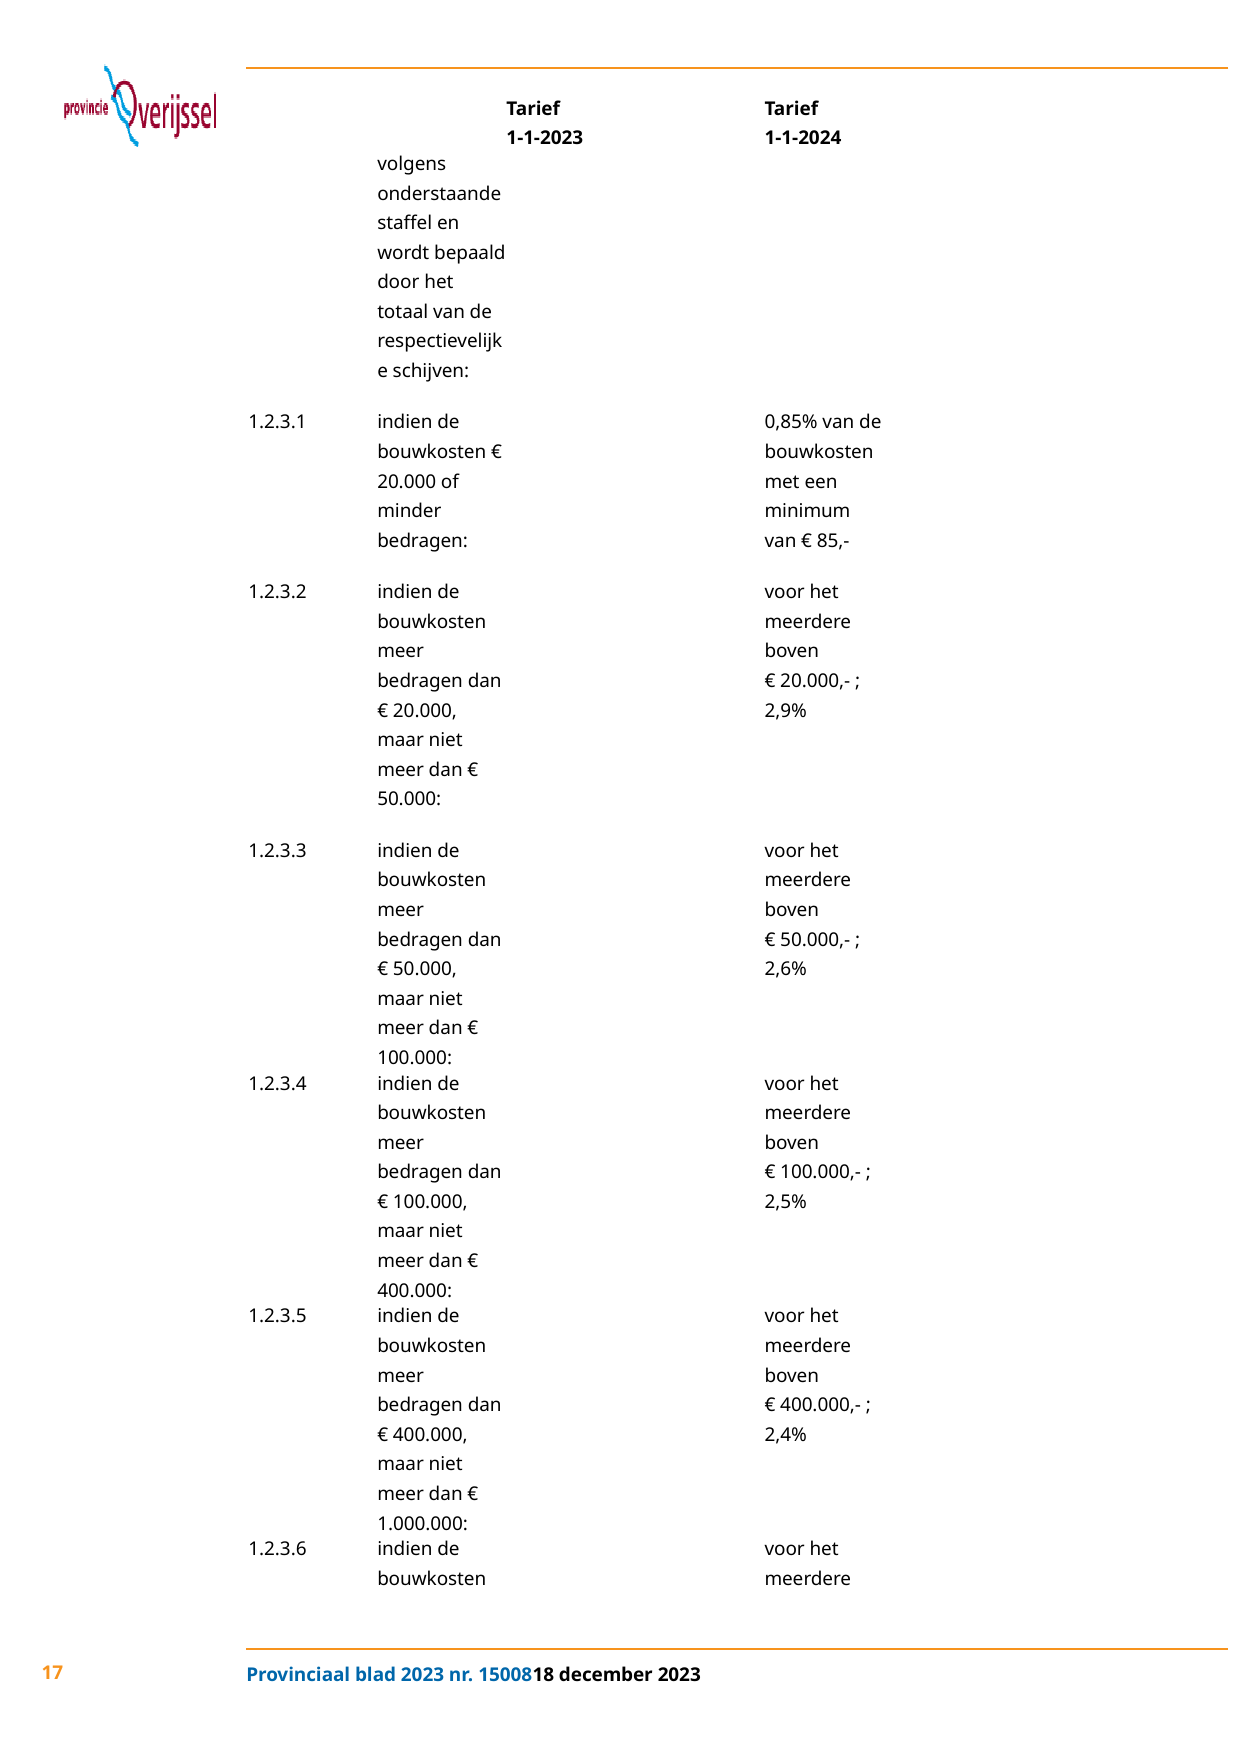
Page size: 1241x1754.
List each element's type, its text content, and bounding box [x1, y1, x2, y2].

table_cell [764, 811, 1022, 837]
table_header Tarief 1-1-2024 [764, 95, 1022, 150]
table_cell [1023, 1070, 1152, 1303]
table_cell [506, 811, 764, 837]
table_cell indien de bouwkosten € 20.000 of minder bedragen: [377, 409, 506, 553]
table_header [1023, 95, 1152, 150]
table_cell [764, 383, 1022, 409]
table_cell [506, 150, 764, 383]
table_cell [377, 811, 506, 837]
table_cell [506, 409, 764, 553]
table_cell [506, 837, 764, 1070]
table_cell [506, 1303, 764, 1535]
table_cell 1.2.3.6 [248, 1535, 377, 1591]
table_cell [377, 383, 506, 409]
table_cell indien de bouwkosten meer bedragen dan € 20.000, maar niet meer dan € 50.000: [377, 579, 506, 811]
table_cell [248, 383, 377, 409]
table_cell [377, 553, 506, 578]
table_cell voor het meerdere boven € 400.000,- ; 2,4% [764, 1303, 1022, 1535]
table_cell 1.2.3.1 [248, 409, 377, 553]
table_cell [506, 579, 764, 811]
table_cell indien de bouwkosten meer bedragen dan € 50.000, maar niet meer dan € 100.000: [377, 837, 506, 1070]
table_cell [1023, 579, 1152, 811]
table_cell indien de bouwkosten [377, 1535, 506, 1591]
table_cell voor het meerdere [764, 1535, 1022, 1591]
table_cell [248, 811, 377, 837]
table_cell [248, 553, 377, 578]
table_cell [506, 553, 764, 578]
table_cell [1023, 1535, 1152, 1591]
table_header [377, 95, 506, 150]
table_cell [1023, 1303, 1152, 1535]
table_cell 1.2.3.2 [248, 579, 377, 811]
table_cell indien de bouwkosten meer bedragen dan € 100.000, maar niet meer dan € 400.000: [377, 1070, 506, 1303]
table_cell [1023, 409, 1152, 553]
table_cell [506, 383, 764, 409]
table_cell [1023, 150, 1152, 383]
table_cell 1.2.3.4 [248, 1070, 377, 1303]
table_cell [1023, 811, 1152, 837]
table_cell indien de bouwkosten meer bedragen dan € 400.000, maar niet meer dan € 1.000.000: [377, 1303, 506, 1535]
table_header [248, 95, 377, 150]
table_cell voor het meerdere boven € 100.000,- ; 2,5% [764, 1070, 1022, 1303]
table_cell [248, 150, 377, 383]
table_cell 1.2.3.5 [248, 1303, 377, 1535]
table_cell voor het meerdere boven € 50.000,- ; 2,6% [764, 837, 1022, 1070]
table_header Tarief 1-1-2023 [506, 95, 764, 150]
table_cell 0,85% van de bouwkosten met een minimum van € 85,- [764, 409, 1022, 553]
table_cell [764, 150, 1022, 383]
table_cell [764, 553, 1022, 578]
table_cell 1.2.3.3 [248, 837, 377, 1070]
picture [41, 47, 231, 172]
table_cell [506, 1535, 764, 1591]
table_cell [1023, 383, 1152, 409]
table_cell voor het meerdere boven € 20.000,- ; 2,9% [764, 579, 1022, 811]
table_cell [1023, 837, 1152, 1070]
table_cell [1023, 553, 1152, 578]
table_cell volgens onderstaande staffel en wordt bepaald door het totaal van de respectievelijke schijven: [377, 150, 506, 383]
table_cell [506, 1070, 764, 1303]
